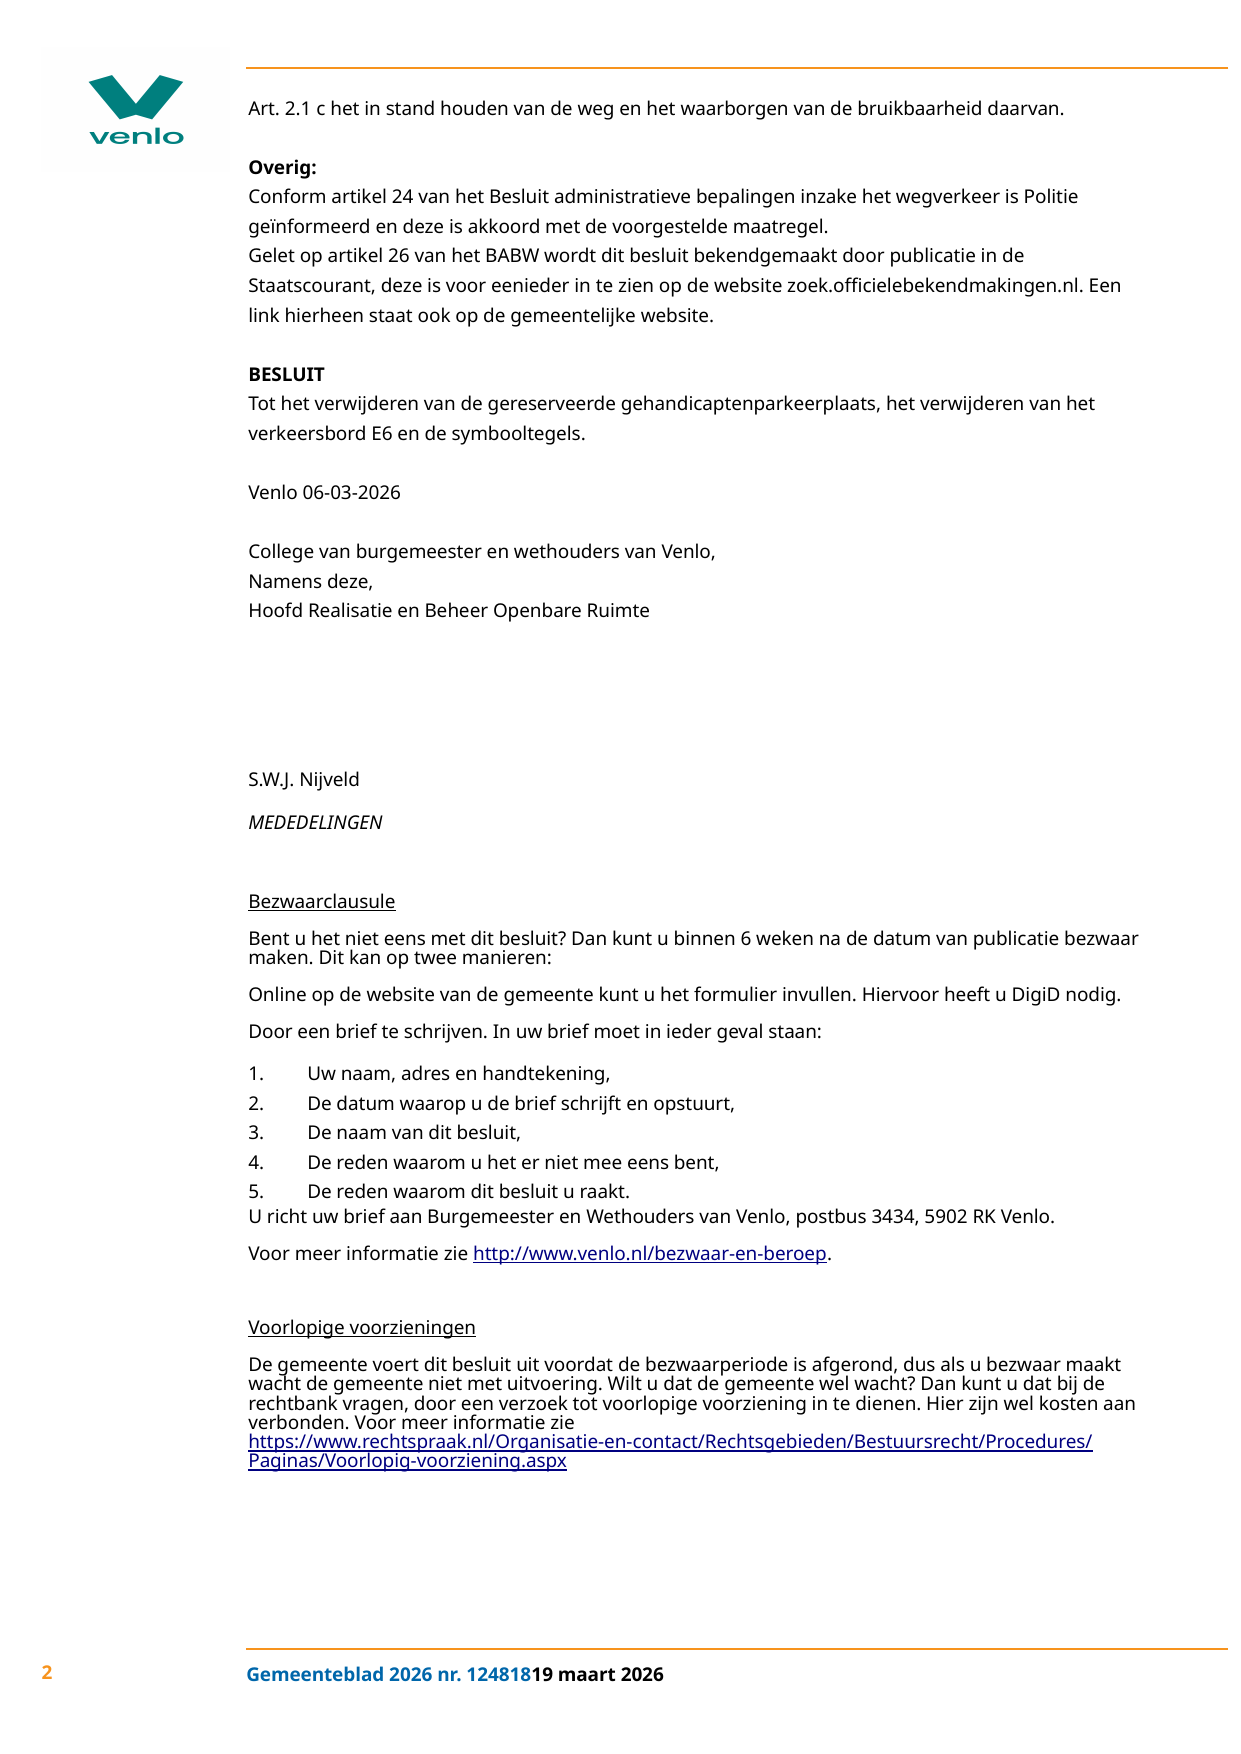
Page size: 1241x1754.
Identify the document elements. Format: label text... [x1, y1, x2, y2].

text Online op de website van de gemeente kunt u het formulier invullen. Hiervoor heeft u DigiD nodig. [248, 986, 1152, 1005]
text Voor meer informatie zie http://www.venlo.nl/bezwaar-en-beroep. [248, 1245, 1152, 1264]
text Tot het verwijderen van de gereserveerde gehandicaptenparkeerplaats, het verwijderen van het verkeersbord E6 en de symbooltegels. [248, 391, 1152, 446]
text MEDEDELINGEN [248, 809, 1152, 835]
text Bezwaarclausule [248, 893, 1152, 912]
text BESLUIT [248, 361, 1152, 387]
list De naam van dit besluit, [248, 1119, 1152, 1145]
text De gemeente voert dit besluit uit voordat de bezwaarperiode is afgerond, dus als u bezwaar maakt wacht de gemeente niet met uitvoering. Wilt u dat de gemeente wel wacht? Dan kunt u dat bij de rechtbank vragen, door een verzoek tot voorlopige voorziening in te dienen. Hier zijn wel kosten aan verbonden. Voor meer informatie zie https://www.rechtspraak.nl/Organisatie-en-contact/Rechtsgebieden/Bestuursrecht/Procedures/Paginas/Voorlopig-voorziening.aspx [248, 1356, 1152, 1472]
list De datum waarop u de brief schrijft en opstuurt, [248, 1090, 1152, 1115]
picture [41, 47, 231, 172]
text S.W.J. Nijveld [248, 766, 1152, 792]
list De reden waarom dit besluit u raakt. [248, 1178, 1152, 1204]
text Hoofd Realisatie en Beheer Openbare Ruimte [248, 598, 1152, 623]
text Voorlopige voorzieningen [248, 1319, 1152, 1338]
list De reden waarom u het er niet mee eens bent, [248, 1149, 1152, 1174]
text Conform artikel 24 van het Besluit administratieve bepalingen inzake het wegverkeer is Politie geïnformeerd en deze is akkoord met de voorgestelde maatregel. [248, 183, 1152, 239]
text Art. 2.1 c het in stand houden van de weg en het waarborgen van de bruikbaarheid daarvan. [248, 95, 1152, 121]
text Namens deze, [248, 568, 1152, 594]
text College van burgemeester en wethouders van Venlo, [248, 538, 1152, 564]
text Gelet op artikel 26 van het BABW wordt dit besluit bekendgemaakt door publicatie in de Staatscourant, deze is voor eenieder in te zien op de website zoek.officielebekendmakingen.nl. Een link hierheen staat ook op de gemeentelijke website. [248, 243, 1152, 328]
text Venlo 06-03-2026 [248, 479, 1152, 505]
text U richt uw brief aan Burgemeester en Wethouders van Venlo, postbus 3434, 5902 RK Venlo. [248, 1208, 1152, 1227]
text Bent u het niet eens met dit besluit? Dan kunt u binnen 6 weken na de datum van publicatie bezwaar maken. Dit kan op twee manieren: [248, 930, 1152, 968]
list Uw naam, adres en handtekening, [248, 1060, 1152, 1086]
text Overig: [248, 154, 1152, 180]
text Door een brief te schrijven. In uw brief moet in ieder geval staan: [248, 1023, 1152, 1042]
